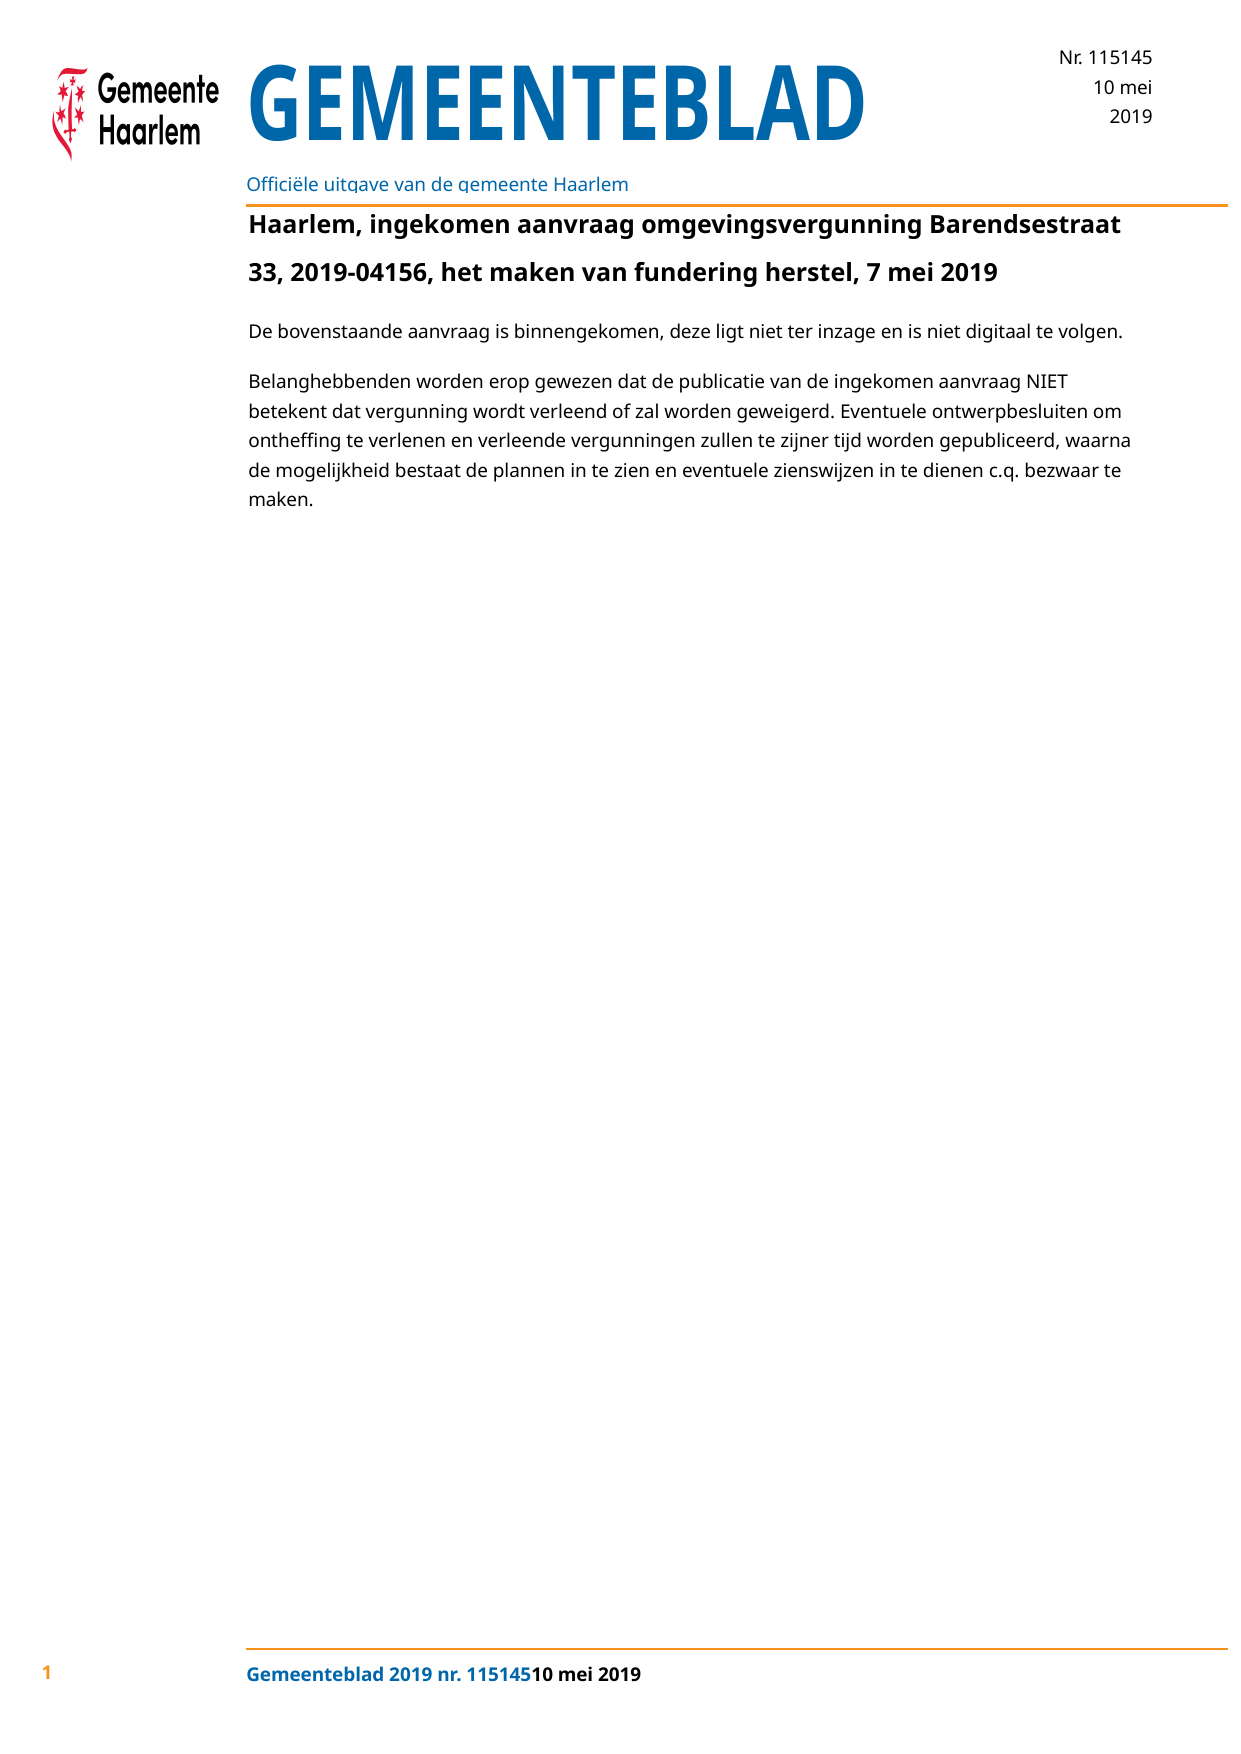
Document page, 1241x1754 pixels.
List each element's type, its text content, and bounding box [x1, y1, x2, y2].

picture [41, 47, 231, 172]
text Haarlem, ingekomen aanvraag omgevingsvergunning Barendsestraat 33, 2019-04156, het maken van fundering herstel, 7 mei 2019 [248, 207, 1152, 288]
text Belanghebbenden worden erop gewezen dat de publicatie van de ingekomen aanvraag NIET betekent dat vergunning wordt verleend of zal worden geweigerd. Eventuele ontwerpbesluiten om ontheffing te verlenen en verleende vergunningen zullen te zijner tijd worden gepubliceerd, waarna de mogelijkheid bestaat de plannen in te zien en eventuele zienswijzen in te dienen c.q. bezwaar te maken. [248, 368, 1152, 512]
text De bovenstaande aanvraag is binnengekomen, deze ligt niet ter inzage en is niet digitaal te volgen. [248, 318, 1152, 344]
